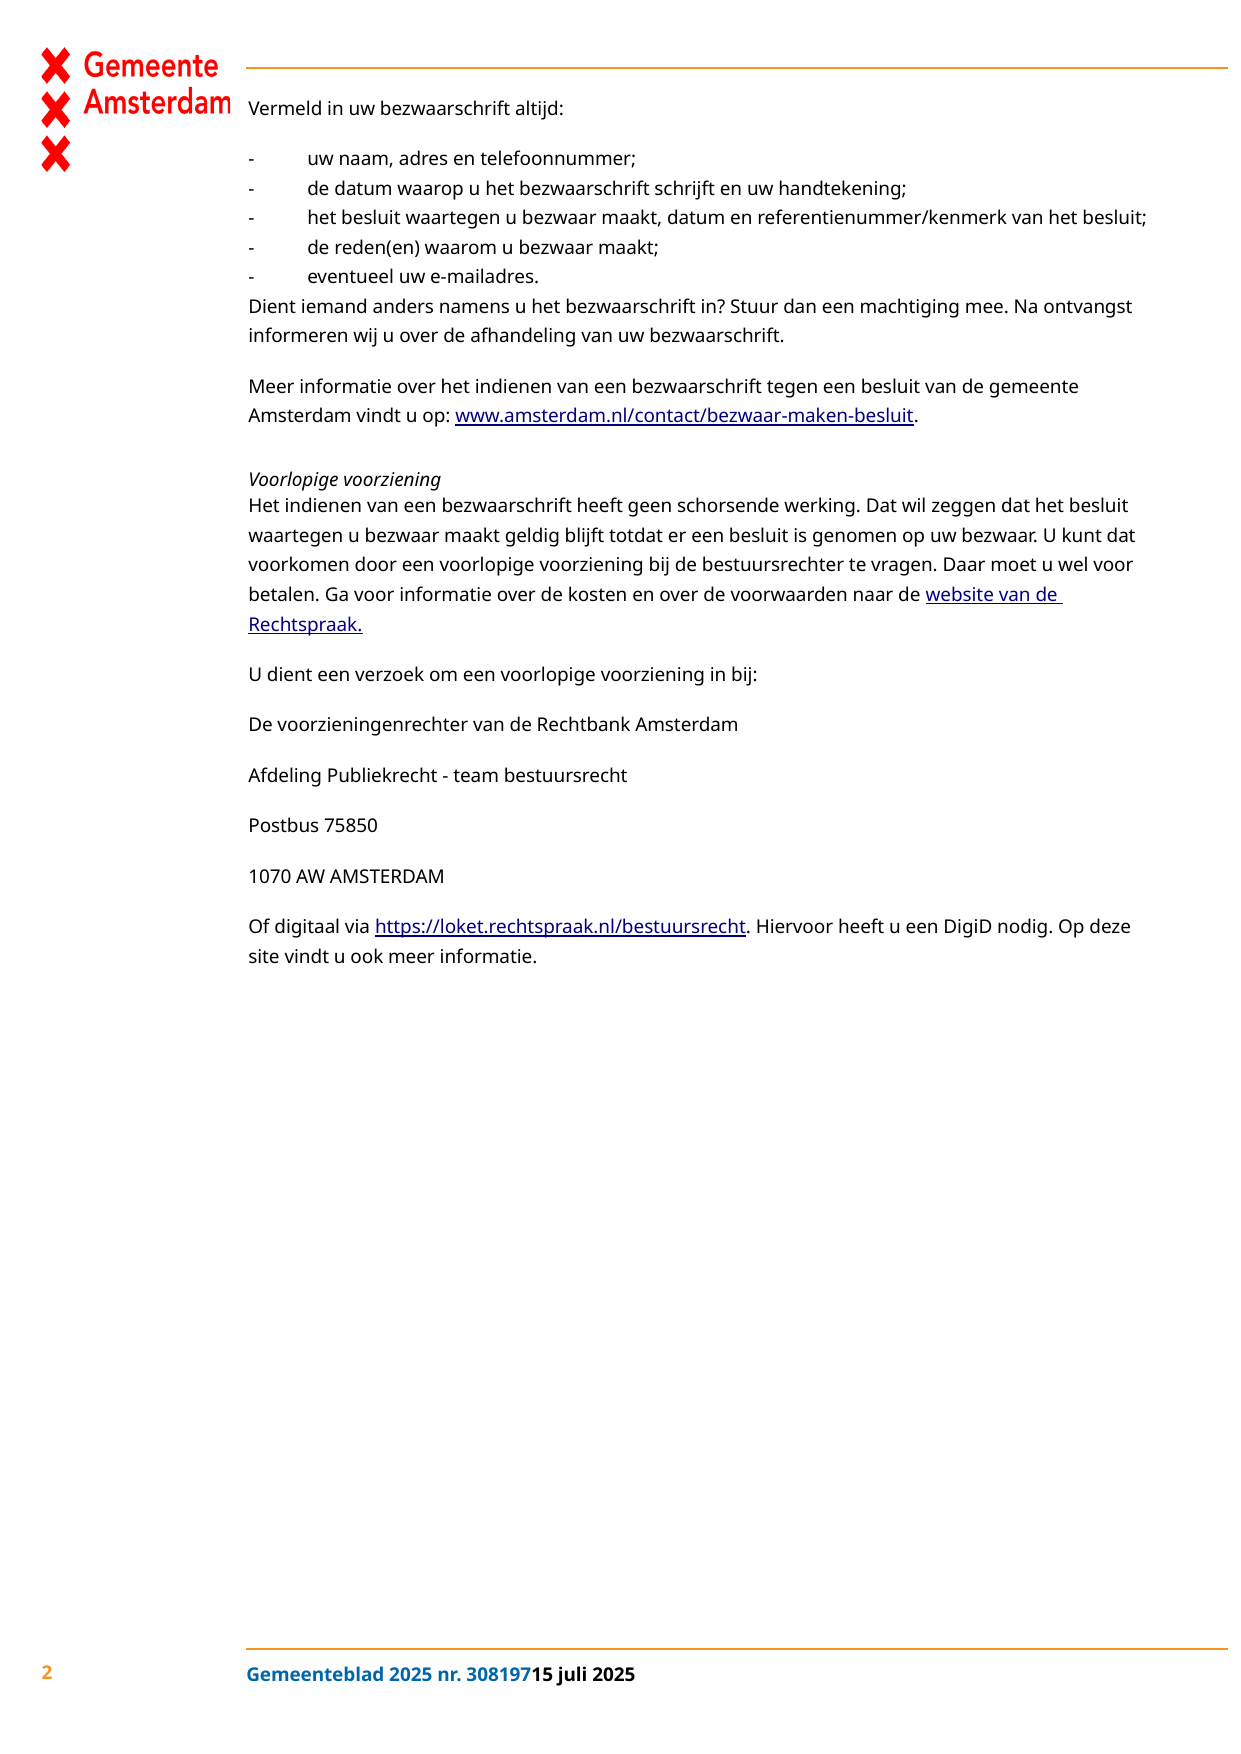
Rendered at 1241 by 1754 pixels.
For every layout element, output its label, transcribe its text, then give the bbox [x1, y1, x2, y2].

list de datum waarop u het bezwaarschrift schrijft en uw handtekening; [248, 175, 1152, 201]
list het besluit waartegen u bezwaar maakt, datum en referentienummer/kenmerk van het besluit; [248, 204, 1152, 230]
text 1070 AW AMSTERDAM [248, 863, 1152, 888]
text Of digitaal via https://loket.rechtspraak.nl/bestuursrecht. Hiervoor heeft u een DigiD nodig. Op deze site vindt u ook meer informatie. [248, 913, 1152, 968]
text U dient een verzoek om een voorlopige voorziening in bij: [248, 661, 1152, 687]
text Postbus 75850 [248, 812, 1152, 838]
text Vermeld in uw bezwaarschrift altijd: [248, 95, 1152, 121]
text Voorlopige voorziening [248, 467, 1152, 492]
text Dient iemand anders namens u het bezwaarschrift in? Stuur dan een machtiging mee. Na ontvangst informeren wij u over de afhandeling van uw bezwaarschrift. [248, 293, 1152, 348]
list uw naam, adres en telefoonnummer; [248, 145, 1152, 171]
picture [41, 47, 231, 172]
text De voorzieningenrechter van de Rechtbank Amsterdam [248, 712, 1152, 737]
text Meer informatie over het indienen van een bezwaarschrift tegen een besluit van de gemeente Amsterdam vindt u op: www.amsterdam.nl/contact/bezwaar-maken-besluit. [248, 373, 1152, 428]
text Het indienen van een bezwaarschrift heeft geen schorsende werking. Dat wil zeggen dat het besluit waartegen u bezwaar maakt geldig blijft totdat er een besluit is genomen op uw bezwaar. U kunt dat voorkomen door een voorlopige voorziening bij de bestuursrechter te vragen. Daar moet u wel voor betalen. Ga voor informatie over de kosten en over de voorwaarden naar de website van de Rechtspraak. [248, 492, 1152, 636]
list de reden(en) waarom u bezwaar maakt; [248, 234, 1152, 260]
text Afdeling Publiekrecht - team bestuursrecht [248, 762, 1152, 788]
list eventueel uw e-mailadres. [248, 263, 1152, 289]
